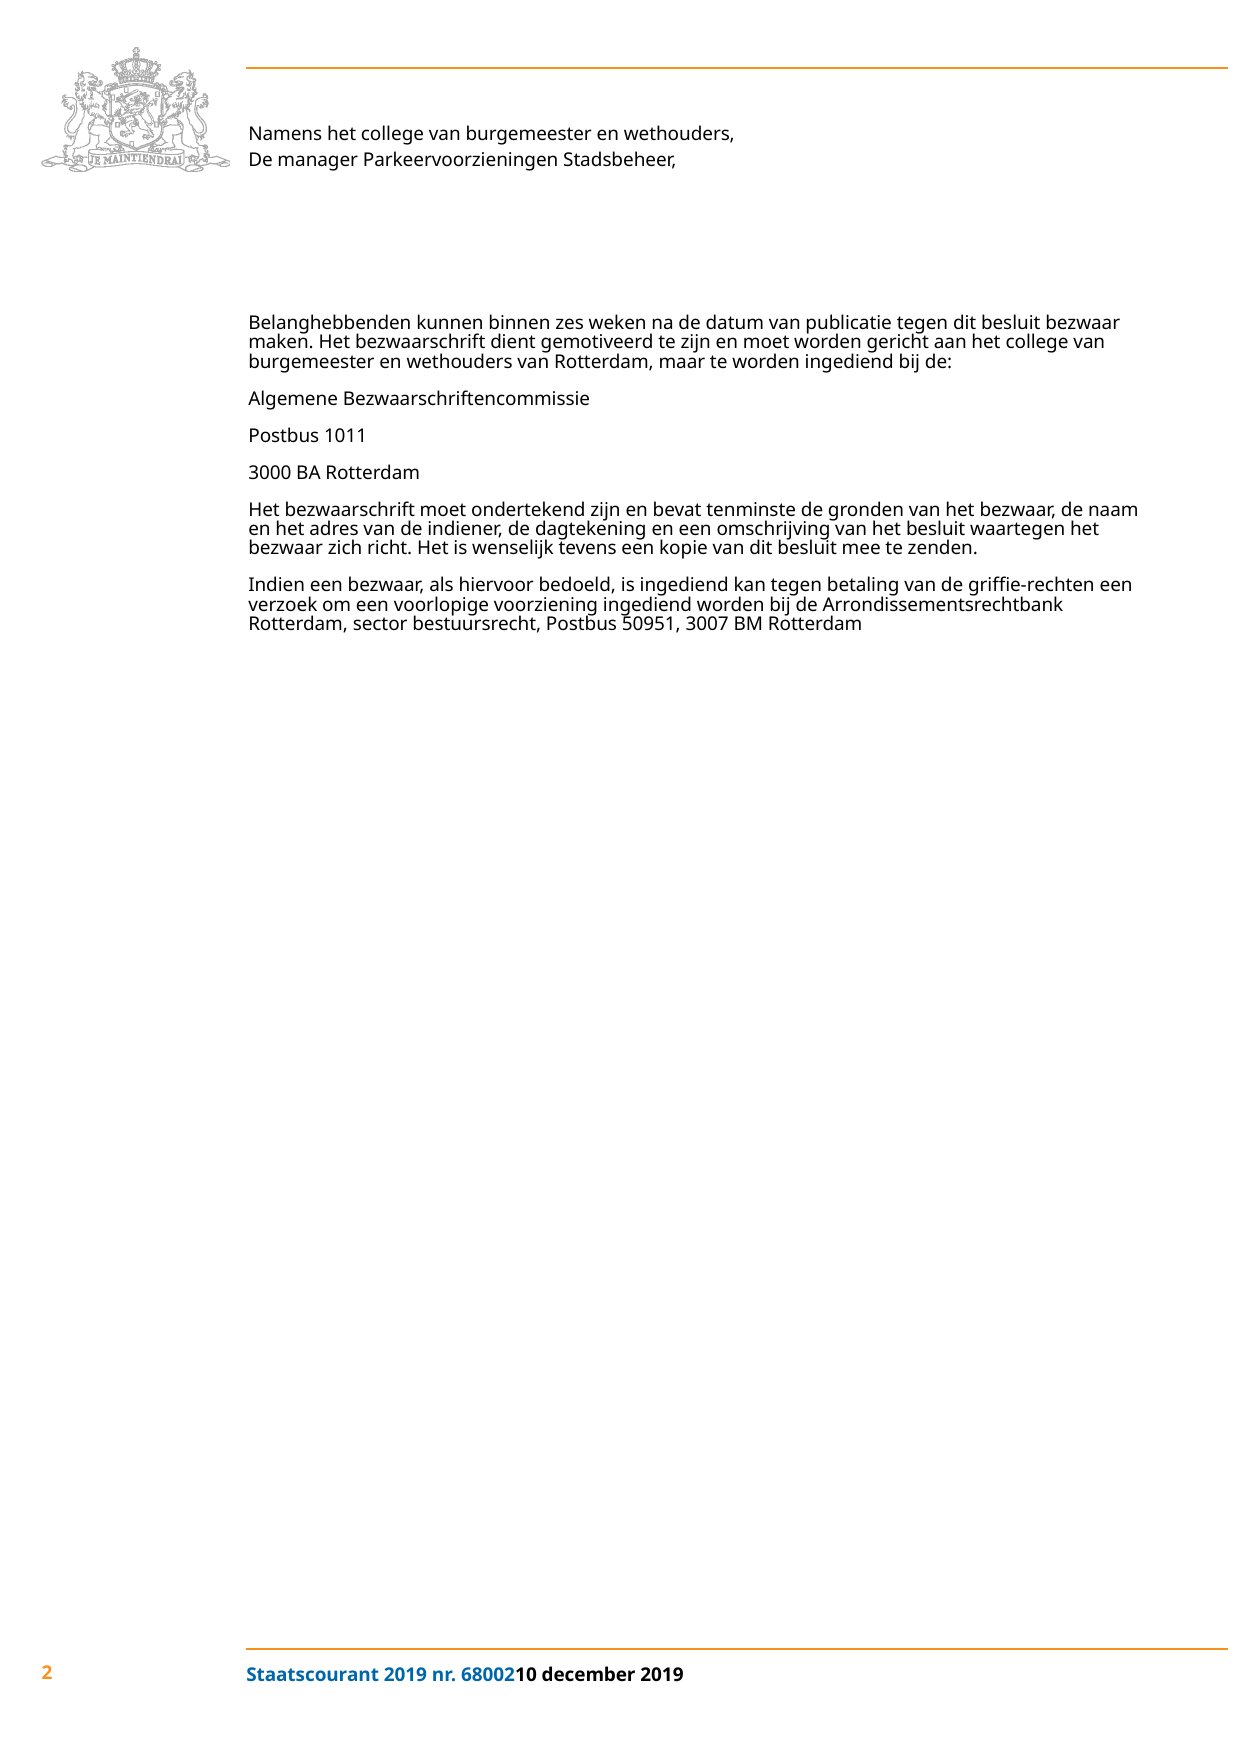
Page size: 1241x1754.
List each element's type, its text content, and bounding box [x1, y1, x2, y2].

text Namens het college van burgemeester en wethouders, [248, 121, 1152, 146]
text Postbus 1011 [248, 427, 1152, 446]
text Belanghebbenden kunnen binnen zes weken na de datum van publicatie tegen dit besluit bezwaar maken. Het bezwaarschrift dient gemotiveerd te zijn en moet worden gericht aan het college van burgemeester en wethouders van Rotterdam, maar te worden ingediend bij de: [248, 314, 1152, 372]
text Algemene Bezwaarschriftencommissie [248, 390, 1152, 409]
picture [41, 47, 231, 172]
text 3000 BA Rotterdam [248, 464, 1152, 483]
text Het bezwaarschrift moet ondertekend zijn en bevat tenminste de gronden van het bezwaar, de naam en het adres van de indiener, de dagtekening en een omschrijving van het besluit waartegen het bezwaar zich richt. Het is wenselijk tevens een kopie van dit besluit mee te zenden. [248, 501, 1152, 558]
text De manager Parkeervoorzieningen Stadsbeheer, [248, 146, 1152, 172]
text Indien een bezwaar, als hiervoor bedoeld, is ingediend kan tegen betaling van de griffie-rechten een verzoek om een voorlopige voorziening ingediend worden bij de Arrondissementsrechtbank Rotterdam, sector bestuursrecht, Postbus 50951, 3007 BM Rotterdam [248, 576, 1152, 634]
